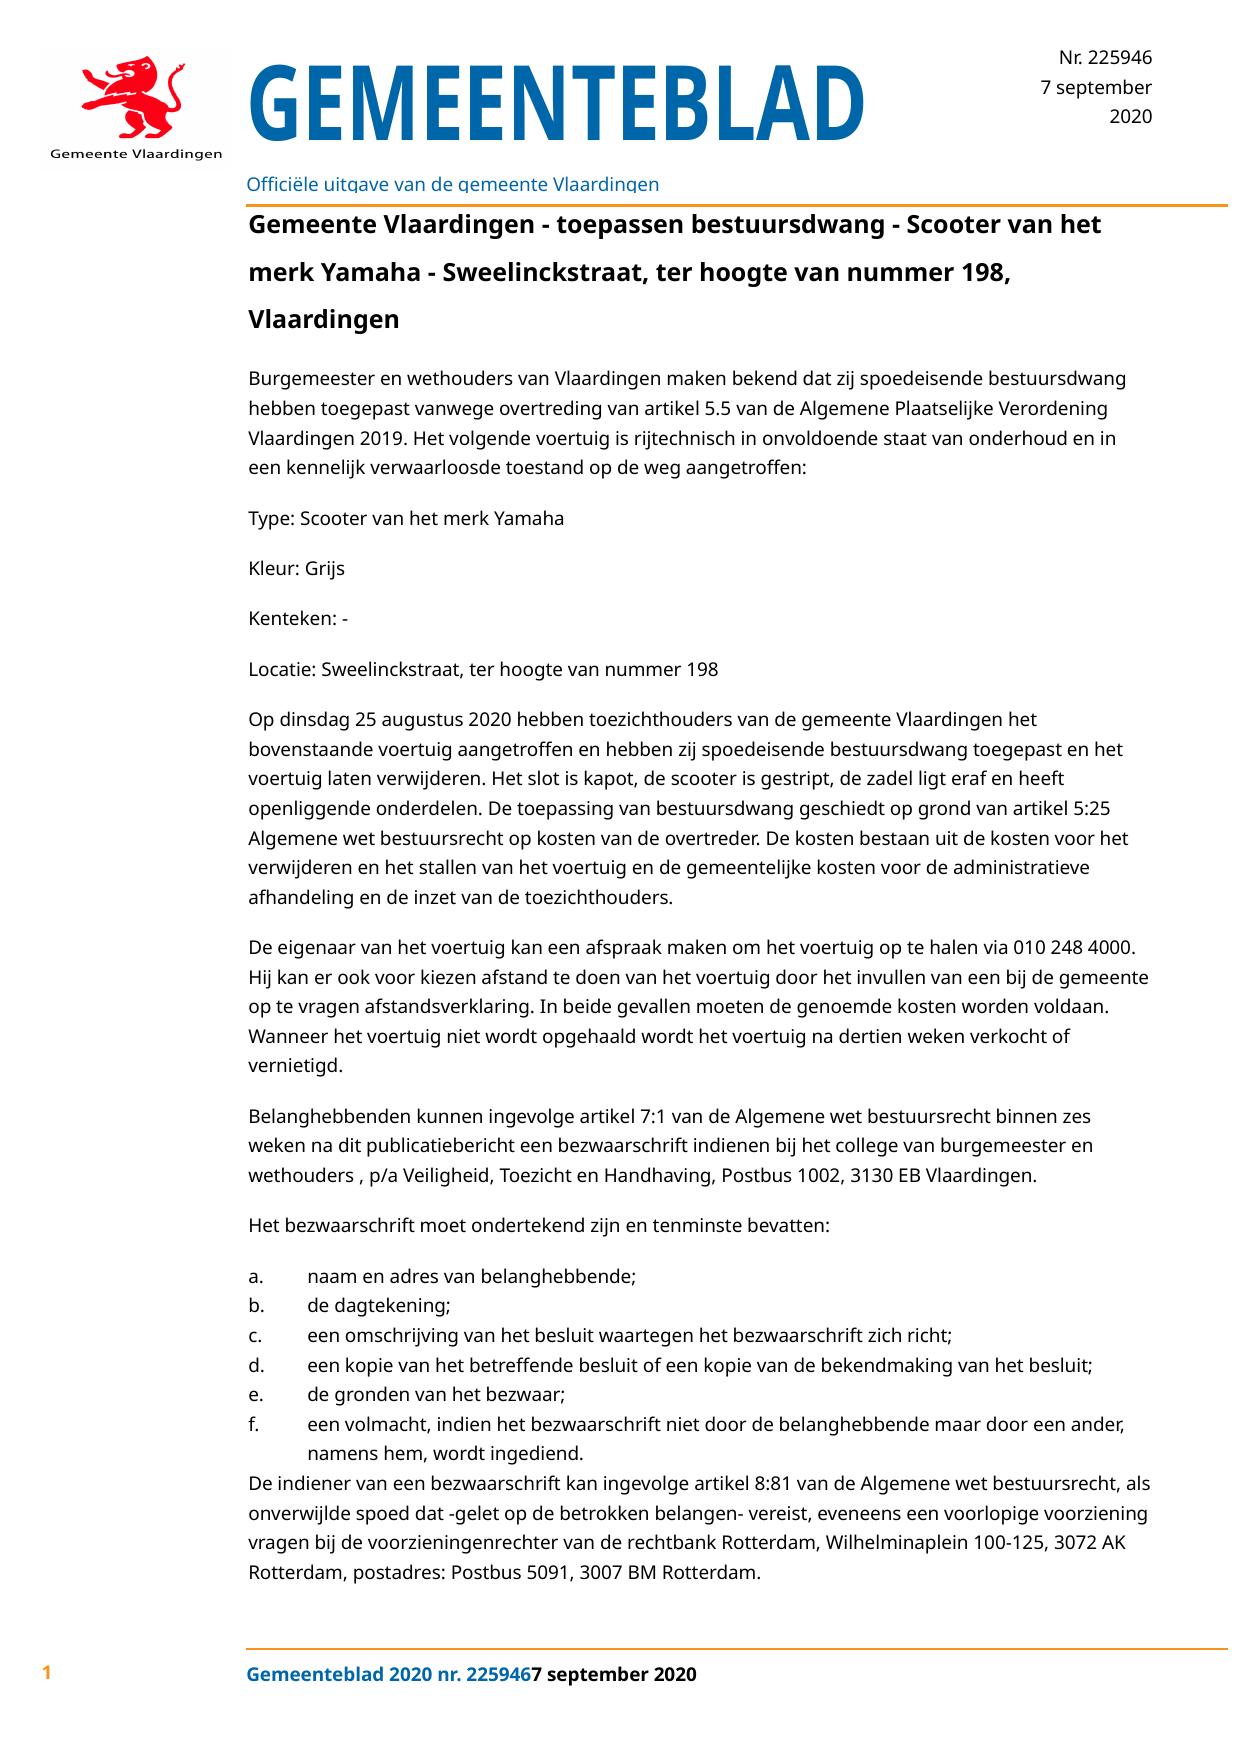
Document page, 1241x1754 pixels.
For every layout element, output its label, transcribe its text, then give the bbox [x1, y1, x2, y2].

list naam en adres van belanghebbende; [248, 1263, 1152, 1289]
list een volmacht, indien het bezwaarschrift niet door de belanghebbende maar door een ander, namens hem, wordt ingediend. [248, 1411, 1152, 1466]
text Burgemeester en wethouders van Vlaardingen maken bekend dat zij spoedeisende bestuursdwang hebben toegepast vanwege overtreding van artikel 5.5 van de Algemene Plaatselijke Verordening Vlaardingen 2019. Het volgende voertuig is rijtechnisch in onvoldoende staat van onderhoud en in een kennelijk verwaarloosde toestand op de weg aangetroffen: [248, 366, 1152, 480]
text Op dinsdag 25 augustus 2020 hebben toezichthouders van de gemeente Vlaardingen het bovenstaande voertuig aangetroffen en hebben zij spoedeisende bestuursdwang toegepast en het voertuig laten verwijderen. Het slot is kapot, de scooter is gestript, de zadel ligt eraf en heeft openliggende onderdelen. De toepassing van bestuursdwang geschiedt op grond van artikel 5:25 Algemene wet bestuursrecht op kosten van de overtreder. De kosten bestaan uit de kosten voor het verwijderen en het stallen van het voertuig en de gemeentelijke kosten voor de administratieve afhandeling en de inzet van de toezichthouders. [248, 706, 1152, 909]
text De eigenaar van het voertuig kan een afspraak maken om het voertuig op te halen via 010 248 4000. Hij kan er ook voor kiezen afstand te doen van het voertuig door het invullen van een bij de gemeente op te vragen afstandsverklaring. In beide gevallen moeten de genoemde kosten worden voldaan. Wanneer het voertuig niet wordt opgehaald wordt het voertuig na dertien weken verkocht of vernietigd. [248, 934, 1152, 1078]
text De indiener van een bezwaarschrift kan ingevolge artikel 8:81 van de Algemene wet bestuursrecht, als onverwijlde spoed dat -gelet op de betrokken belangen- vereist, eveneens een voorlopige voorziening vragen bij de voorzieningenrechter van de rechtbank Rotterdam, Wilhelminaplein 100-125, 3072 AK Rotterdam, postadres: Postbus 5091, 3007 BM Rotterdam. [248, 1470, 1152, 1584]
picture [41, 47, 231, 172]
list een omschrijving van het besluit waartegen het bezwaarschrift zich richt; [248, 1322, 1152, 1348]
list een kopie van het betreffende besluit of een kopie van de bekendmaking van het besluit; [248, 1352, 1152, 1377]
text Kleur: Grijs [248, 555, 1152, 581]
list de dagtekening; [248, 1293, 1152, 1318]
list de gronden van het bezwaar; [248, 1381, 1152, 1407]
text Belanghebbenden kunnen ingevolge artikel 7:1 van de Algemene wet bestuursrecht binnen zes weken na dit publicatiebericht een bezwaarschrift indienen bij het college van burgemeester en wethouders , p/a Veiligheid, Toezicht en Handhaving, Postbus 1002, 3130 EB Vlaardingen. [248, 1103, 1152, 1188]
text Het bezwaarschrift moet ondertekend zijn en tenminste bevatten: [248, 1213, 1152, 1238]
text Type: Scooter van het merk Yamaha [248, 505, 1152, 530]
text Locatie: Sweelinckstraat, ter hoogte van nummer 198 [248, 656, 1152, 682]
text Kenteken: - [248, 606, 1152, 631]
text Gemeente Vlaardingen - toepassen bestuursdwang - Scooter van het merk Yamaha - Sweelinckstraat, ter hoogte van nummer 198, Vlaardingen [248, 207, 1152, 336]
